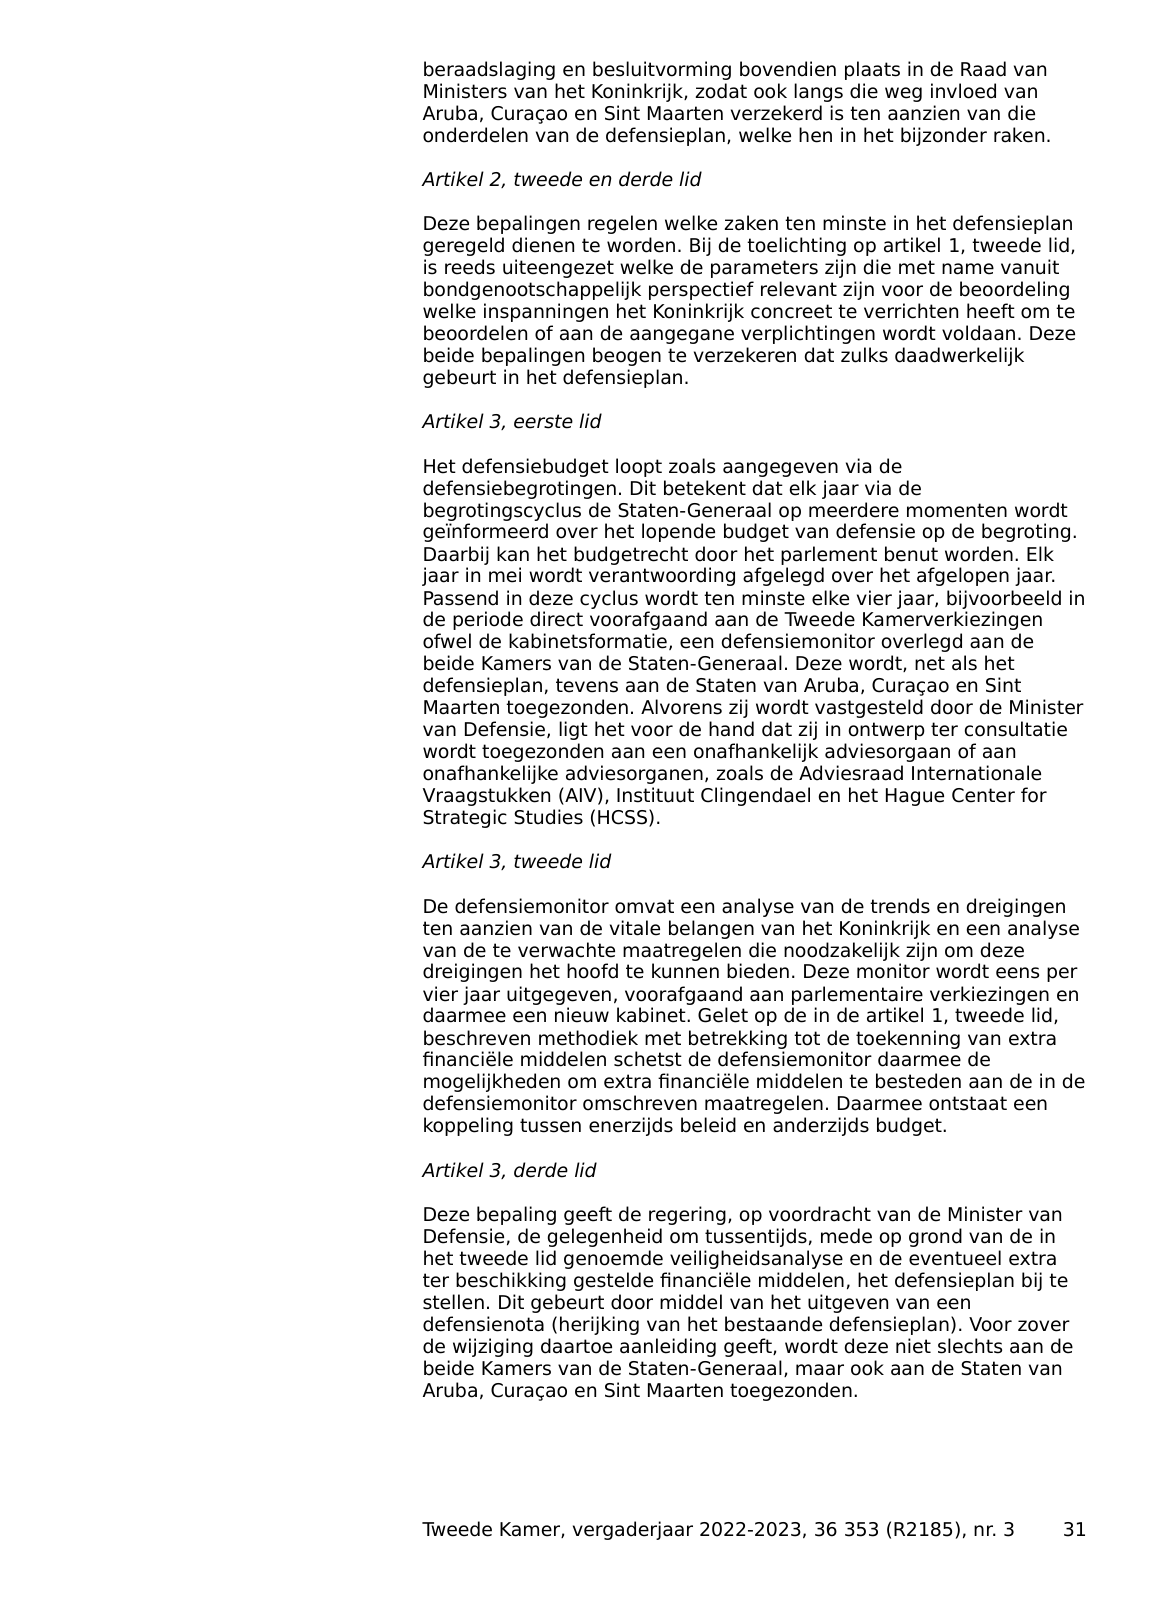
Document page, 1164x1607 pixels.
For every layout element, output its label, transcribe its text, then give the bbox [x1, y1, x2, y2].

text Het defensiebudget loopt zoals aangegeven via de defensiebegrotingen. Dit betekent dat elk jaar via de begrotingscyclus de Staten-Generaal op meerdere momenten wordt geïnformeerd over het lopende budget van defensie op de begroting. Daarbij kan het budgetrecht door het parlement benut worden. Elk jaar in mei wordt verantwoording afgelegd over het afgelopen jaar. Passend in deze cyclus wordt ten minste elke vier jaar, bijvoorbeeld in de periode direct voorafgaand aan de Tweede Kamerverkiezingen ofwel de kabinetsformatie, een defensiemonitor overlegd aan de beide Kamers van de Staten-Generaal. Deze wordt, net als het defensieplan, tevens aan de Staten van Aruba, Curaçao en Sint Maarten toegezonden. Alvorens zij wordt vastgesteld door de Minister van Defensie, ligt het voor de hand dat zij in ontwerp ter consultatie wordt toegezonden aan een onafhankelijk adviesorgaan of aan onafhankelijke adviesorganen, zoals de Adviesraad Internationale Vraagstukken (AIV), Instituut Clingendael en het Hague Center for Strategic Studies (HCSS). [422, 456, 1087, 829]
text De defensiemonitor omvat een analyse van de trends en dreigingen ten aanzien van de vitale belangen van het Koninkrijk en een analyse van de te verwachte maatregelen die noodzakelijk zijn om deze dreigingen het hoofd te kunnen bieden. Deze monitor wordt eens per vier jaar uitgegeven, voorafgaand aan parlementaire verkiezingen en daarmee een nieuw kabinet. Gelet op de in de artikel 1, tweede lid, beschreven methodiek met betrekking tot de toekenning van extra financiële middelen schetst de defensiemonitor daarmee de mogelijkheden om extra financiële middelen te besteden aan de in de defensiemonitor omschreven maatregelen. Daarmee ontstaat een koppeling tussen enerzijds beleid en anderzijds budget. [422, 896, 1087, 1137]
subtitle Artikel 3, eerste lid [422, 411, 1087, 433]
subtitle Artikel 3, derde lid [422, 1159, 1087, 1181]
text Deze bepaling geeft de regering, op voordracht van de Minister van Defensie, de gelegenheid om tussentijds, mede op grond van de in het tweede lid genoemde veiligheidsanalyse en de eventueel extra ter beschikking gestelde financiële middelen, het defensieplan bij te stellen. Dit gebeurt door middel van het uitgeven van een defensienota (herijking van het bestaande defensieplan). Voor zover de wijziging daartoe aanleiding geeft, wordt deze niet slechts aan de beide Kamers van de Staten-Generaal, maar ook aan de Staten van Aruba, Curaçao en Sint Maarten toegezonden. [422, 1204, 1087, 1401]
subtitle Artikel 3, tweede lid [422, 851, 1087, 873]
text Deze bepalingen regelen welke zaken ten minste in het defensieplan geregeld dienen te worden. Bij de toelichting op artikel 1, tweede lid, is reeds uiteengezet welke de parameters zijn die met name vanuit bondgenootschappelijk perspectief relevant zijn voor de beoordeling welke inspanningen het Koninkrijk concreet te verrichten heeft om te beoordelen of aan de aangegane verplichtingen wordt voldaan. Deze beide bepalingen beogen te verzekeren dat zulks daadwerkelijk gebeurt in het defensieplan. [422, 213, 1087, 389]
text beraadslaging en besluitvorming bovendien plaats in de Raad van Ministers van het Koninkrijk, zodat ook langs die weg invloed van Aruba, Curaçao en Sint Maarten verzekerd is ten aanzien van die onderdelen van de defensieplan, welke hen in het bijzonder raken. [422, 59, 1087, 147]
subtitle Artikel 2, tweede en derde lid [422, 169, 1087, 191]
